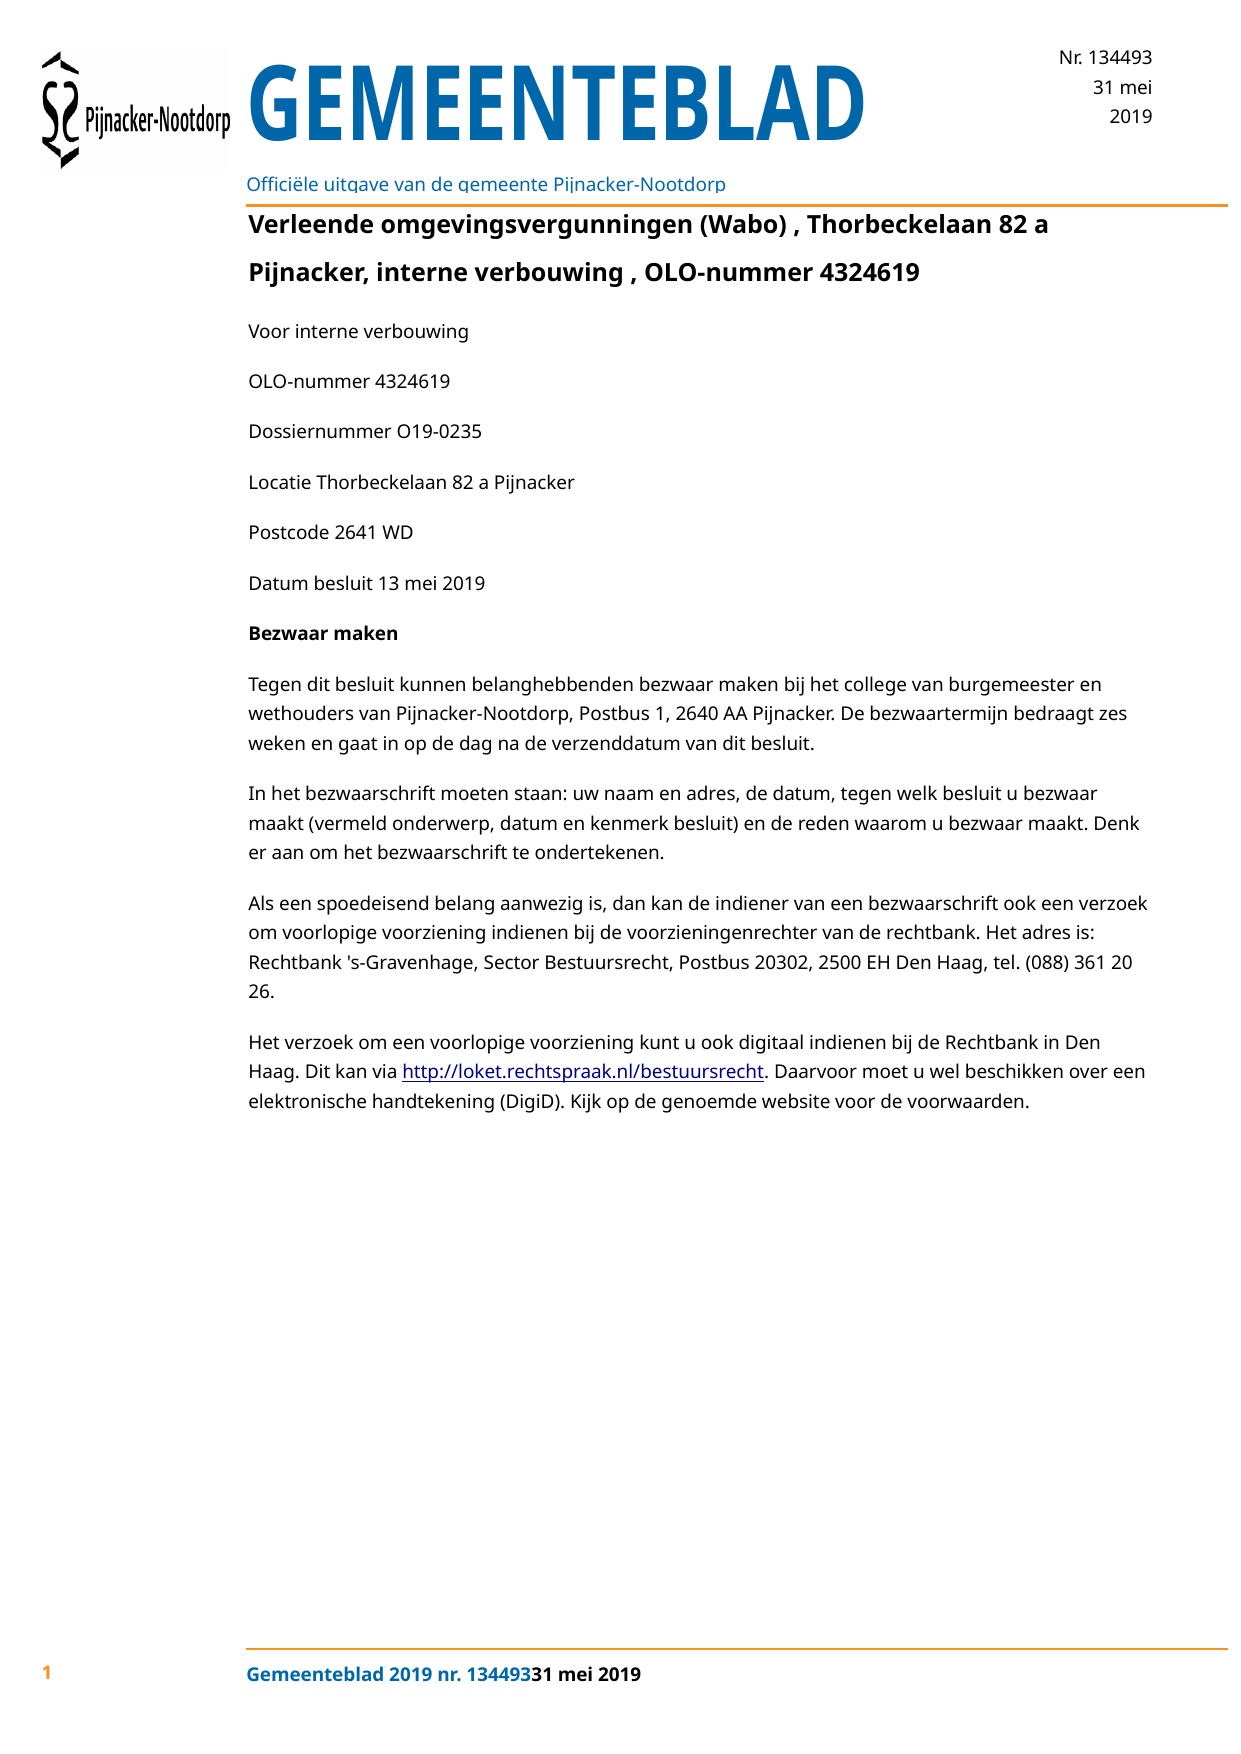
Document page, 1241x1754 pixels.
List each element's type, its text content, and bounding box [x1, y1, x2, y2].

text Tegen dit besluit kunnen belanghebbenden bezwaar maken bij het college van burgemeester en wethouders van Pijnacker-Nootdorp, Postbus 1, 2640 AA Pijnacker. De bezwaartermijn bedraagt zes weken en gaat in op de dag na de verzenddatum van dit besluit. [248, 671, 1152, 756]
text OLO-nummer 4324619 [248, 368, 1152, 394]
text In het bezwaarschrift moeten staan: uw naam en adres, de datum, tegen welk besluit u bezwaar maakt (vermeld onderwerp, datum en kenmerk besluit) en de reden waarom u bezwaar maakt. Denk er aan om het bezwaarschrift te ondertekenen. [248, 780, 1152, 865]
text Voor interne verbouwing [248, 318, 1152, 344]
text Bezwaar maken [248, 620, 1152, 646]
picture [41, 47, 231, 172]
text Als een spoedeisend belang aanwezig is, dan kan de indiener van een bezwaarschrift ook een verzoek om voorlopige voorziening indienen bij de voorzieningenrechter van de rechtbank. Het adres is: Rechtbank 's-Gravenhage, Sector Bestuursrecht, Postbus 20302, 2500 EH Den Haag, tel. (088) 361 20 26. [248, 890, 1152, 1004]
text Postcode 2641 WD [248, 519, 1152, 545]
text Het verzoek om een voorlopige voorziening kunt u ook digitaal indienen bij de Rechtbank in Den Haag. Dit kan via http://loket.rechtspraak.nl/bestuursrecht. Daarvoor moet u wel beschikken over een elektronische handtekening (DigiD). Kijk op de genoemde website voor de voorwaarden. [248, 1029, 1152, 1114]
text Verleende omgevingsvergunningen (Wabo) , Thorbeckelaan 82 a Pijnacker, interne verbouwing , OLO-nummer 4324619 [248, 207, 1152, 288]
text Dossiernummer O19-0235 [248, 419, 1152, 444]
text Datum besluit 13 mei 2019 [248, 570, 1152, 596]
text Locatie Thorbeckelaan 82 a Pijnacker [248, 469, 1152, 495]
